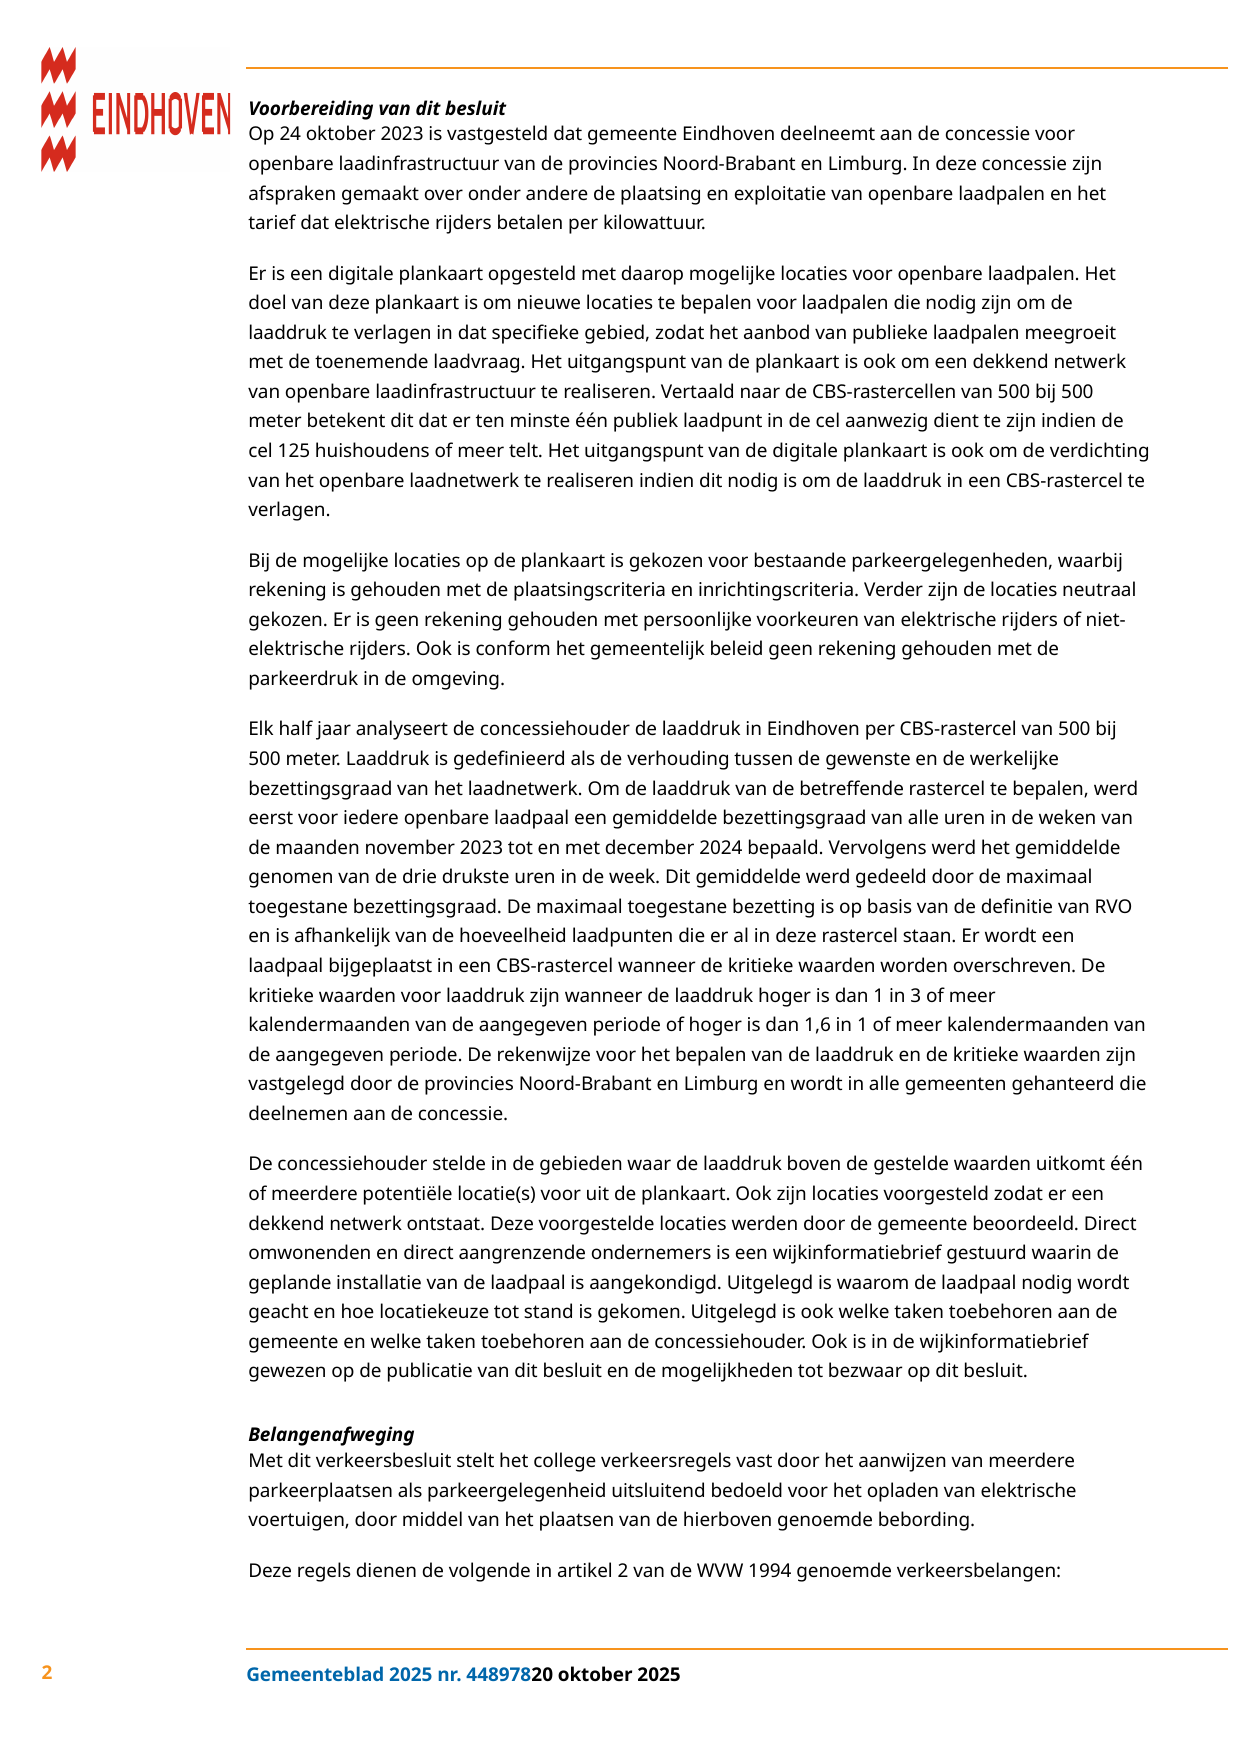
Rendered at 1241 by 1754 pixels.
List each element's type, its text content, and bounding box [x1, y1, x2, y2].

text De concessiehouder stelde in de gebieden waar de laaddruk boven de gestelde waarden uitkomt één of meerdere potentiële locatie(s) voor uit de plankaart. Ook zijn locaties voorgesteld zodat er een dekkend netwerk ontstaat. Deze voorgestelde locaties werden door de gemeente beoordeeld. Direct omwonenden en direct aangrenzende ondernemers is een wijkinformatiebrief gestuurd waarin de geplande installatie van de laadpaal is aangekondigd. Uitgelegd is waarom de laadpaal nodig wordt geacht en hoe locatiekeuze tot stand is gekomen. Uitgelegd is ook welke taken toebehoren aan de gemeente en welke taken toebehoren aan de concessiehouder. Ook is in de wijkinformatiebrief gewezen op de publicatie van dit besluit en de mogelijkheden tot bezwaar op dit besluit. [248, 1151, 1152, 1383]
text Elk half jaar analyseert de concessiehouder de laaddruk in Eindhoven per CBS-rastercel van 500 bij 500 meter. Laaddruk is gedefinieerd als de verhouding tussen de gewenste en de werkelijke bezettingsgraad van het laadnetwerk. Om de laaddruk van de betreffende rastercel te bepalen, werd eerst voor iedere openbare laadpaal een gemiddelde bezettingsgraad van alle uren in de weken van de maanden november 2023 tot en met december 2024 bepaald. Vervolgens werd het gemiddelde genomen van de drie drukste uren in de week. Dit gemiddelde werd gedeeld door de maximaal toegestane bezettingsgraad. De maximaal toegestane bezetting is op basis van de definitie van RVO en is afhankelijk van de hoeveelheid laadpunten die er al in deze rastercel staan. Er wordt een laadpaal bijgeplaatst in een CBS-rastercel wanneer de kritieke waarden worden overschreven. De kritieke waarden voor laaddruk zijn wanneer de laaddruk hoger is dan 1 in 3 of meer kalendermaanden van de aangegeven periode of hoger is dan 1,6 in 1 of meer kalendermaanden van de aangegeven periode. De rekenwijze voor het bepalen van de laaddruk en de kritieke waarden zijn vastgelegd door de provincies Noord-Brabant en Limburg en wordt in alle gemeenten gehanteerd die deelnemen aan de concessie. [248, 716, 1152, 1126]
text Er is een digitale plankaart opgesteld met daarop mogelijke locaties voor openbare laadpalen. Het doel van deze plankaart is om nieuwe locaties te bepalen voor laadpalen die nodig zijn om de laaddruk te verlagen in dat specifieke gebied, zodat het aanbod van publieke laadpalen meegroeit met de toenemende laadvraag. Het uitgangspunt van de plankaart is ook om een dekkend netwerk van openbare laadinfrastructuur te realiseren. Vertaald naar de CBS-rastercellen van 500 bij 500 meter betekent dit dat er ten minste één publiek laadpunt in de cel aanwezig dient te zijn indien de cel 125 huishoudens of meer telt. Het uitgangspunt van de digitale plankaart is ook om de verdichting van het openbare laadnetwerk te realiseren indien dit nodig is om de laaddruk in een CBS-rastercel te verlagen. [248, 260, 1152, 522]
text Bij de mogelijke locaties op de plankaart is gekozen voor bestaande parkeergelegenheden, waarbij rekening is gehouden met de plaatsingscriteria en inrichtingscriteria. Verder zijn de locaties neutraal gekozen. Er is geen rekening gehouden met persoonlijke voorkeuren van elektrische rijders of niet-elektrische rijders. Ook is conform het gemeentelijk beleid geen rekening gehouden met de parkeerdruk in de omgeving. [248, 547, 1152, 691]
text Voorbereiding van dit besluit [248, 95, 1152, 121]
text Met dit verkeersbesluit stelt het college verkeersregels vast door het aanwijzen van meerdere parkeerplaatsen als parkeergelegenheid uitsluitend bedoeld voor het opladen van elektrische voertuigen, door middel van het plaatsen van de hierboven genoemde bebording. [248, 1447, 1152, 1532]
text Deze regels dienen de volgende in artikel 2 van de WVW 1994 genoemde verkeersbelangen: [248, 1557, 1152, 1583]
text Op 24 oktober 2023 is vastgesteld dat gemeente Eindhoven deelneemt aan de concessie voor openbare laadinfrastructuur van de provincies Noord-Brabant en Limburg. In deze concessie zijn afspraken gemaakt over onder andere de plaatsing en exploitatie van openbare laadpalen en het tarief dat elektrische rijders betalen per kilowattuur. [248, 121, 1152, 235]
text Belangenafweging [248, 1422, 1152, 1447]
picture [41, 47, 231, 172]
